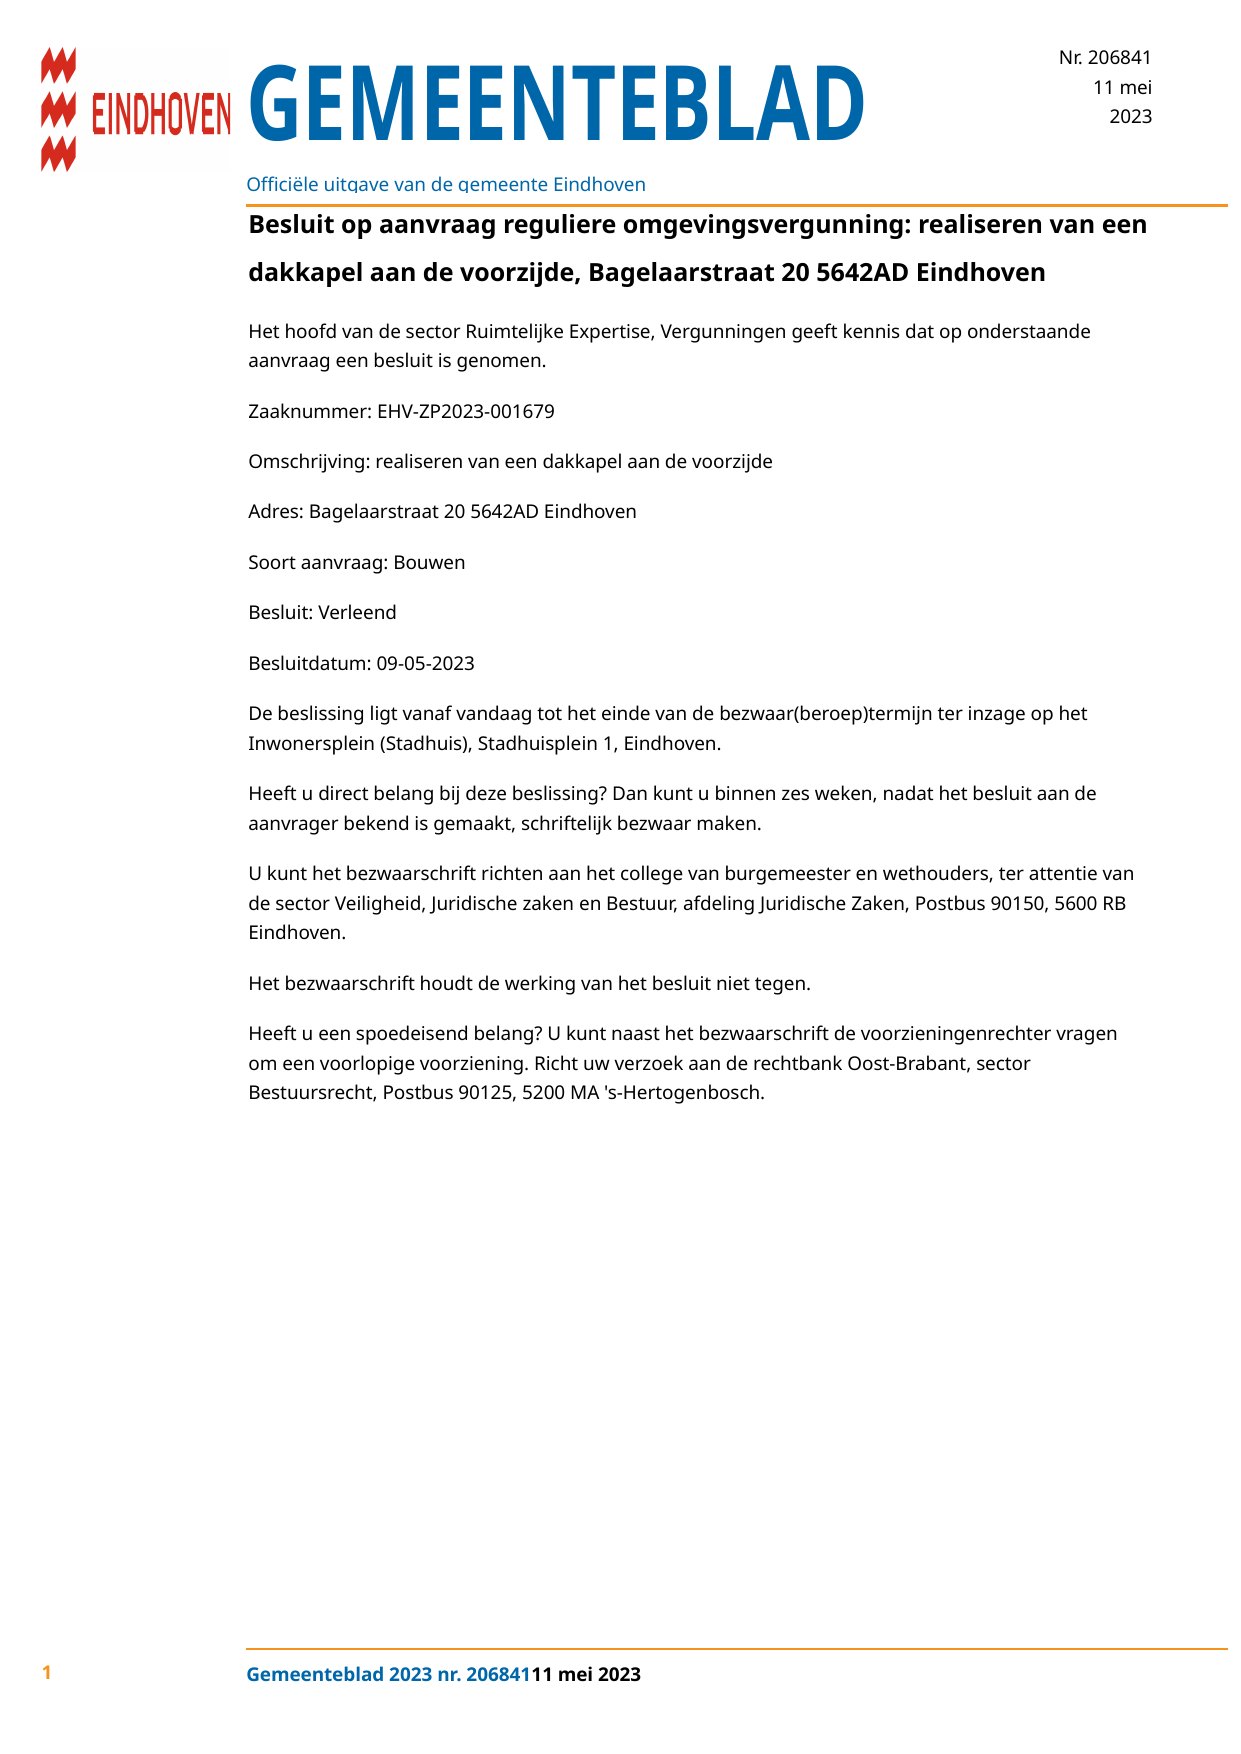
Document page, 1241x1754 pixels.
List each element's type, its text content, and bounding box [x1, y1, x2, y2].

text Heeft u direct belang bij deze beslissing? Dan kunt u binnen zes weken, nadat het besluit aan de aanvrager bekend is gemaakt, schriftelijk bezwaar maken. [248, 780, 1152, 836]
text Adres: Bagelaarstraat 20 5642AD Eindhoven [248, 499, 1152, 524]
text Heeft u een spoedeisend belang? U kunt naast het bezwaarschrift de voorzieningenrechter vragen om een voorlopige voorziening. Richt uw verzoek aan de rechtbank Oost-Brabant, sector Bestuursrecht, Postbus 90125, 5200 MA 's-Hertogenbosch. [248, 1020, 1152, 1105]
text Het hoofd van de sector Ruimtelijke Expertise, Vergunningen geeft kennis dat op onderstaande aanvraag een besluit is genomen. [248, 318, 1152, 373]
text De beslissing ligt vanaf vandaag tot het einde van de bezwaar(beroep)termijn ter inzage op het Inwonersplein (Stadhuis), Stadhuisplein 1, Eindhoven. [248, 700, 1152, 756]
text Besluit: Verleend [248, 599, 1152, 625]
text Zaaknummer: EHV-ZP2023-001679 [248, 398, 1152, 424]
text Besluitdatum: 09-05-2023 [248, 650, 1152, 676]
text Soort aanvraag: Bouwen [248, 549, 1152, 575]
text Besluit op aanvraag reguliere omgevingsvergunning: realiseren van een dakkapel aan de voorzijde, Bagelaarstraat 20 5642AD Eindhoven [248, 207, 1152, 288]
text U kunt het bezwaarschrift richten aan het college van burgemeester en wethouders, ter attentie van de sector Veiligheid, Juridische zaken en Bestuur, afdeling Juridische Zaken, Postbus 90150, 5600 RB Eindhoven. [248, 860, 1152, 945]
text Omschrijving: realiseren van een dakkapel aan de voorzijde [248, 448, 1152, 474]
text Het bezwaarschrift houdt de werking van het besluit niet tegen. [248, 970, 1152, 996]
picture [41, 47, 231, 172]
